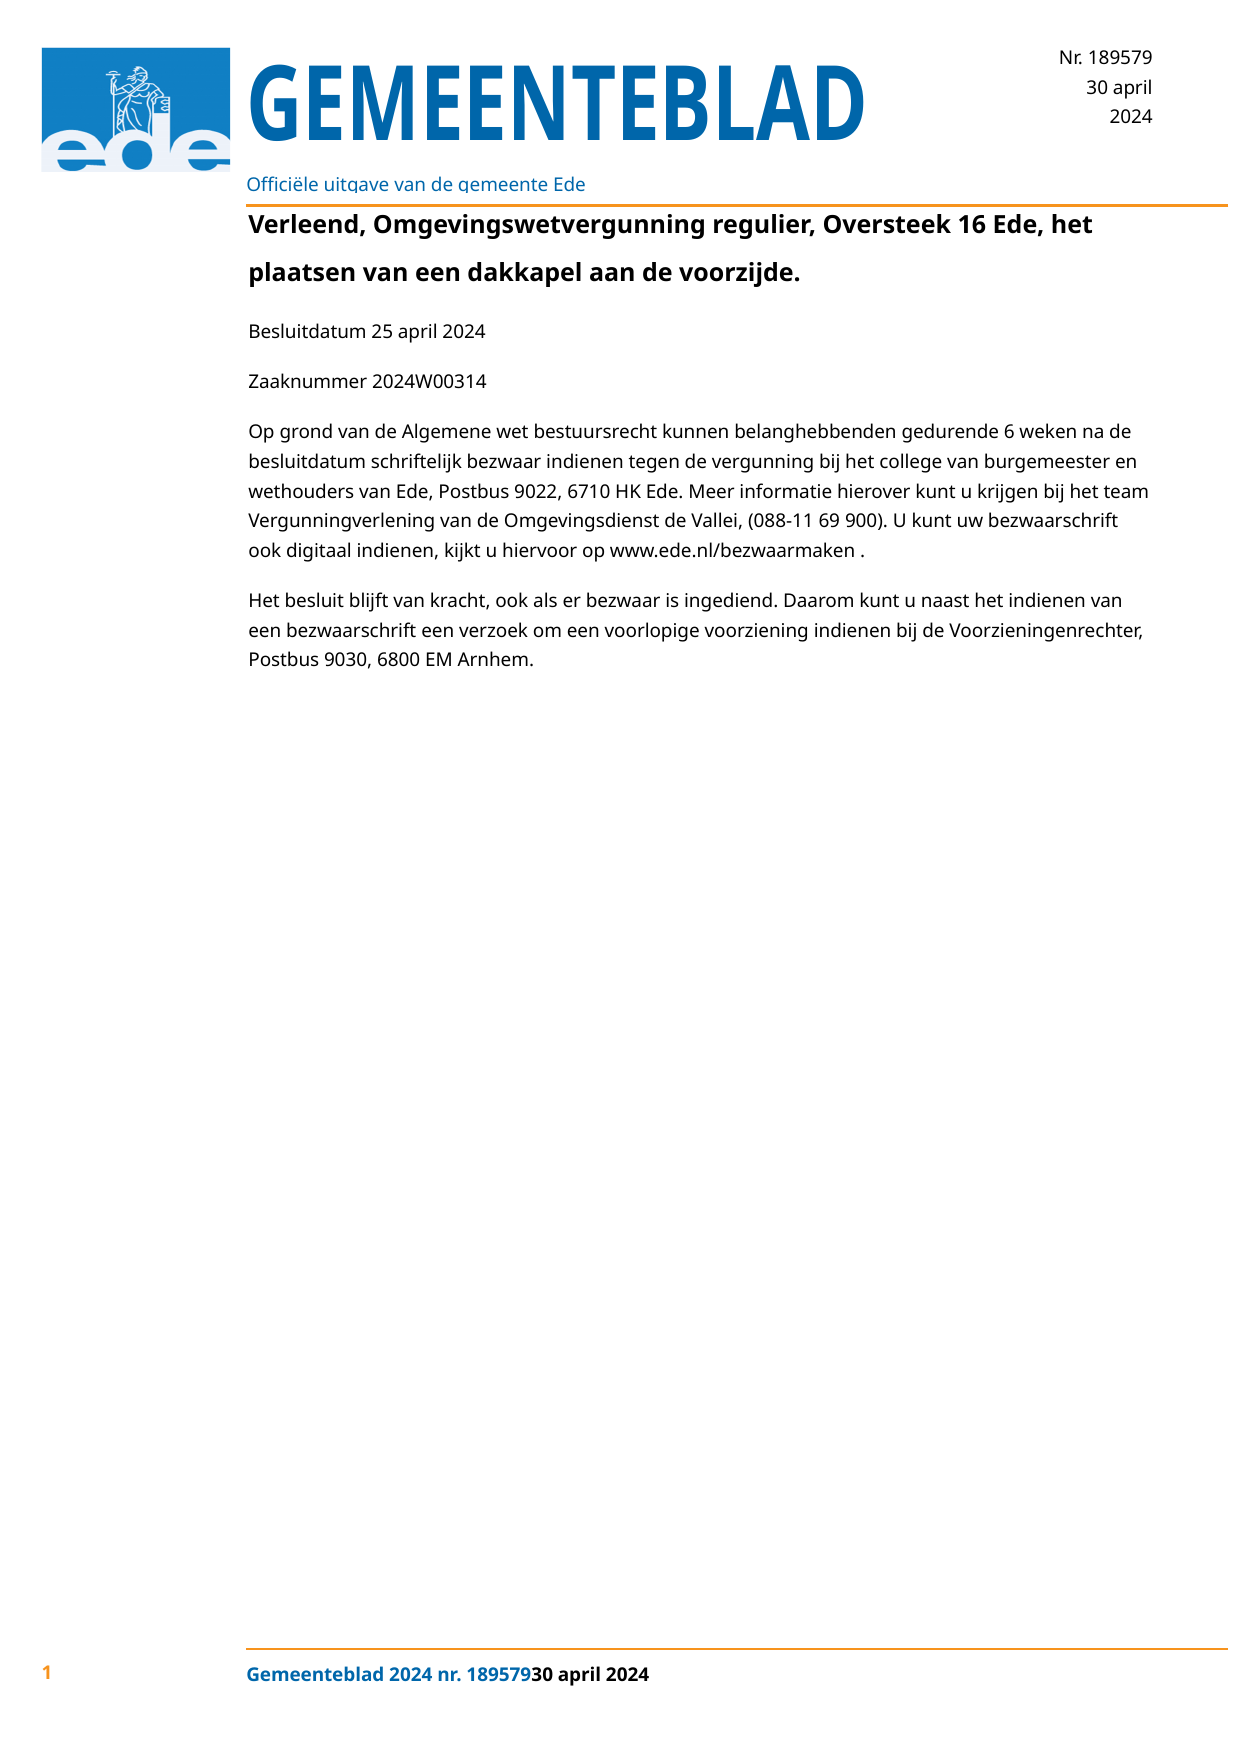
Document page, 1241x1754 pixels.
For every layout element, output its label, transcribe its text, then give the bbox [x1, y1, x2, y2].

text Besluitdatum 25 april 2024 [248, 318, 1152, 344]
text Op grond van de Algemene wet bestuursrecht kunnen belanghebbenden gedurende 6 weken na de besluitdatum schriftelijk bezwaar indienen tegen de vergunning bij het college van burgemeester en wethouders van Ede, Postbus 9022, 6710 HK Ede. Meer informatie hierover kunt u krijgen bij het team Vergunningverlening van de Omgevingsdienst de Vallei, (088-11 69 900). U kunt uw bezwaarschrift ook digitaal indienen, kijkt u hiervoor op www.ede.nl/bezwaarmaken . [248, 419, 1152, 563]
text Verleend, Omgevingswetvergunning regulier, Oversteek 16 Ede, het plaatsen van een dakkapel aan de voorzijde. [248, 207, 1152, 288]
picture [41, 47, 231, 172]
text Zaaknummer 2024W00314 [248, 368, 1152, 394]
text Het besluit blijft van kracht, ook als er bezwaar is ingediend. Daarom kunt u naast het indienen van een bezwaarschrift een verzoek om een voorlopige voorziening indienen bij de Voorzieningenrechter, Postbus 9030, 6800 EM Arnhem. [248, 587, 1152, 672]
